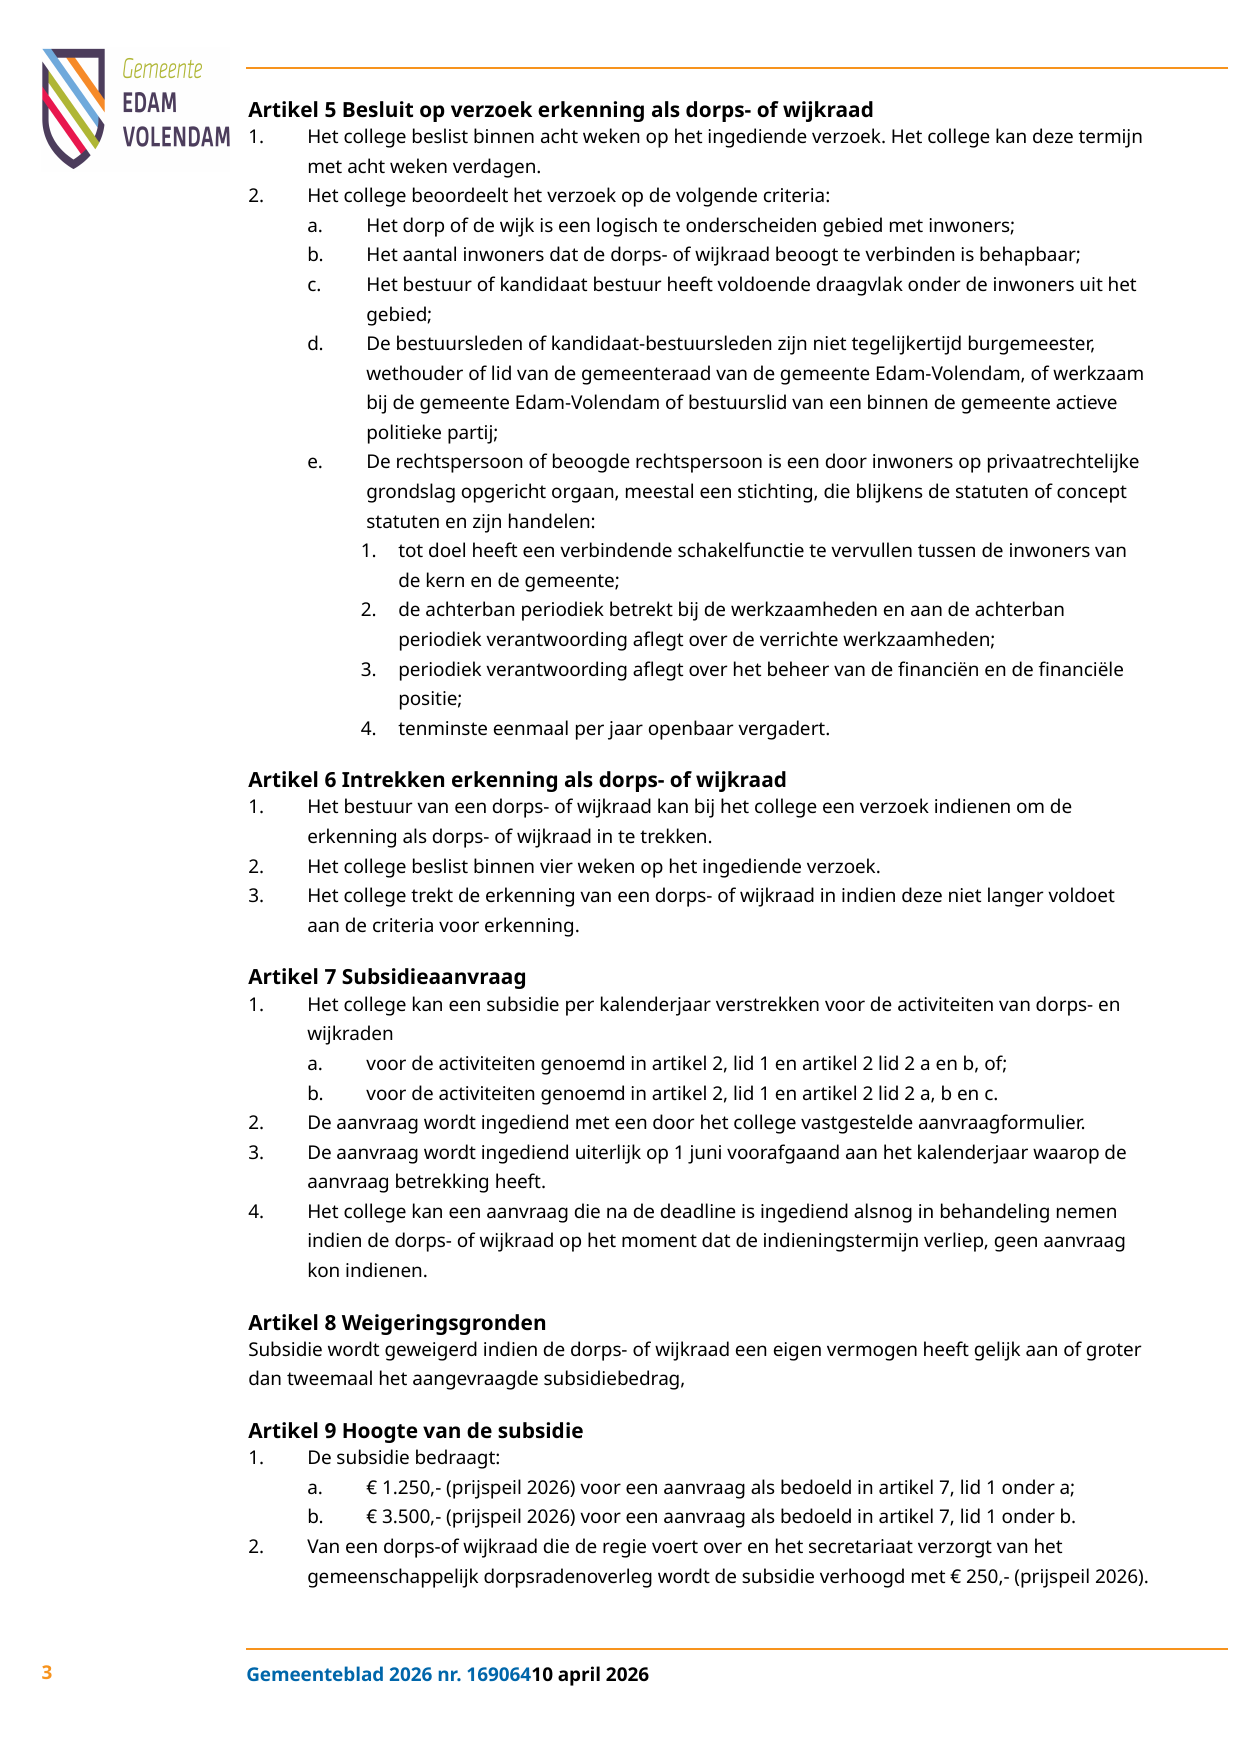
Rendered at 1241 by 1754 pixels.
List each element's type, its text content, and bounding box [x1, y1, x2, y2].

list De subsidie bedraagt: [248, 1444, 1152, 1470]
list periodiek verantwoording aflegt over het beheer van de financiën en de financiële positie; [361, 656, 1152, 711]
list Het college beslist binnen vier weken op het ingediende verzoek. [248, 853, 1152, 879]
list tenminste eenmaal per jaar openbaar vergadert. [361, 715, 1152, 741]
list de achterban periodiek betrekt bij de werkzaamheden en aan de achterban periodiek verantwoording aflegt over de verrichte werkzaamheden; [361, 597, 1152, 652]
list tot doel heeft een verbindende schakelfunctie te vervullen tussen de inwoners van de kern en de gemeente; [361, 537, 1152, 593]
list Van een dorps-of wijkraad die de regie voert over en het secretariaat verzorgt van het gemeenschappelijk dorpsradenoverleg wordt de subsidie verhoogd met € 250,- (prijspeil 2026). [248, 1533, 1152, 1588]
list voor de activiteiten genoemd in artikel 2, lid 1 en artikel 2 lid 2 a en b, of; [307, 1050, 1152, 1076]
list Het college kan een subsidie per kalenderjaar verstrekken voor de activiteiten van dorps- en wijkraden [248, 991, 1152, 1046]
text Artikel 8 Weigeringsgronden [248, 1308, 1152, 1336]
list Het dorp of de wijk is een logisch te onderscheiden gebied met inwoners; [307, 212, 1152, 238]
picture [41, 47, 231, 172]
list Het college beslist binnen acht weken op het ingediende verzoek. Het college kan deze termijn met acht weken verdagen. [248, 123, 1152, 178]
list € 3.500,- (prijspeil 2026) voor een aanvraag als bedoeld in artikel 7, lid 1 onder b. [307, 1504, 1152, 1529]
list Het college kan een aanvraag die na de deadline is ingediend alsnog in behandeling nemen indien de dorps- of wijkraad op het moment dat de indieningstermijn verliep, geen aanvraag kon indienen. [248, 1198, 1152, 1283]
list Het aantal inwoners dat de dorps- of wijkraad beoogt te verbinden is behapbaar; [307, 242, 1152, 267]
text Subsidie wordt geweigerd indien de dorps- of wijkraad een eigen vermogen heeft gelijk aan of groter dan tweemaal het aangevraagde subsidiebedrag, [248, 1336, 1152, 1391]
list Het college trekt de erkenning van een dorps- of wijkraad in indien deze niet langer voldoet aan de criteria voor erkenning. [248, 882, 1152, 938]
list Het college beoordeelt het verzoek op de volgende criteria: [248, 182, 1152, 208]
text Artikel 5 Besluit op verzoek erkenning als dorps- of wijkraad [248, 95, 1152, 123]
list De rechtspersoon of beoogde rechtspersoon is een door inwoners op privaatrechtelijke grondslag opgericht orgaan, meestal een stichting, die blijkens de statuten of concept statuten en zijn handelen: [307, 449, 1152, 533]
text Artikel 7 Subsidieaanvraag [248, 962, 1152, 991]
list voor de activiteiten genoemd in artikel 2, lid 1 en artikel 2 lid 2 a, b en c. [307, 1080, 1152, 1105]
text Artikel 6 Intrekken erkenning als dorps- of wijkraad [248, 765, 1152, 794]
text Artikel 9 Hoogte van de subsidie [248, 1416, 1152, 1444]
list De aanvraag wordt ingediend uiterlijk op 1 juni voorafgaand aan het kalenderjaar waarop de aanvraag betrekking heeft. [248, 1139, 1152, 1194]
list Het bestuur of kandidaat bestuur heeft voldoende draagvlak onder de inwoners uit het gebied; [307, 271, 1152, 326]
list De bestuursleden of kandidaat-bestuursleden zijn niet tegelijkertijd burgemeester, wethouder of lid van de gemeenteraad van de gemeente Edam-Volendam, of werkzaam bij de gemeente Edam-Volendam of bestuurslid van een binnen de gemeente actieve politieke partij; [307, 330, 1152, 445]
list De aanvraag wordt ingediend met een door het college vastgestelde aanvraagformulier. [248, 1109, 1152, 1135]
list Het bestuur van een dorps- of wijkraad kan bij het college een verzoek indienen om de erkenning als dorps- of wijkraad in te trekken. [248, 794, 1152, 849]
list € 1.250,- (prijspeil 2026) voor een aanvraag als bedoeld in artikel 7, lid 1 onder a; [307, 1474, 1152, 1500]
